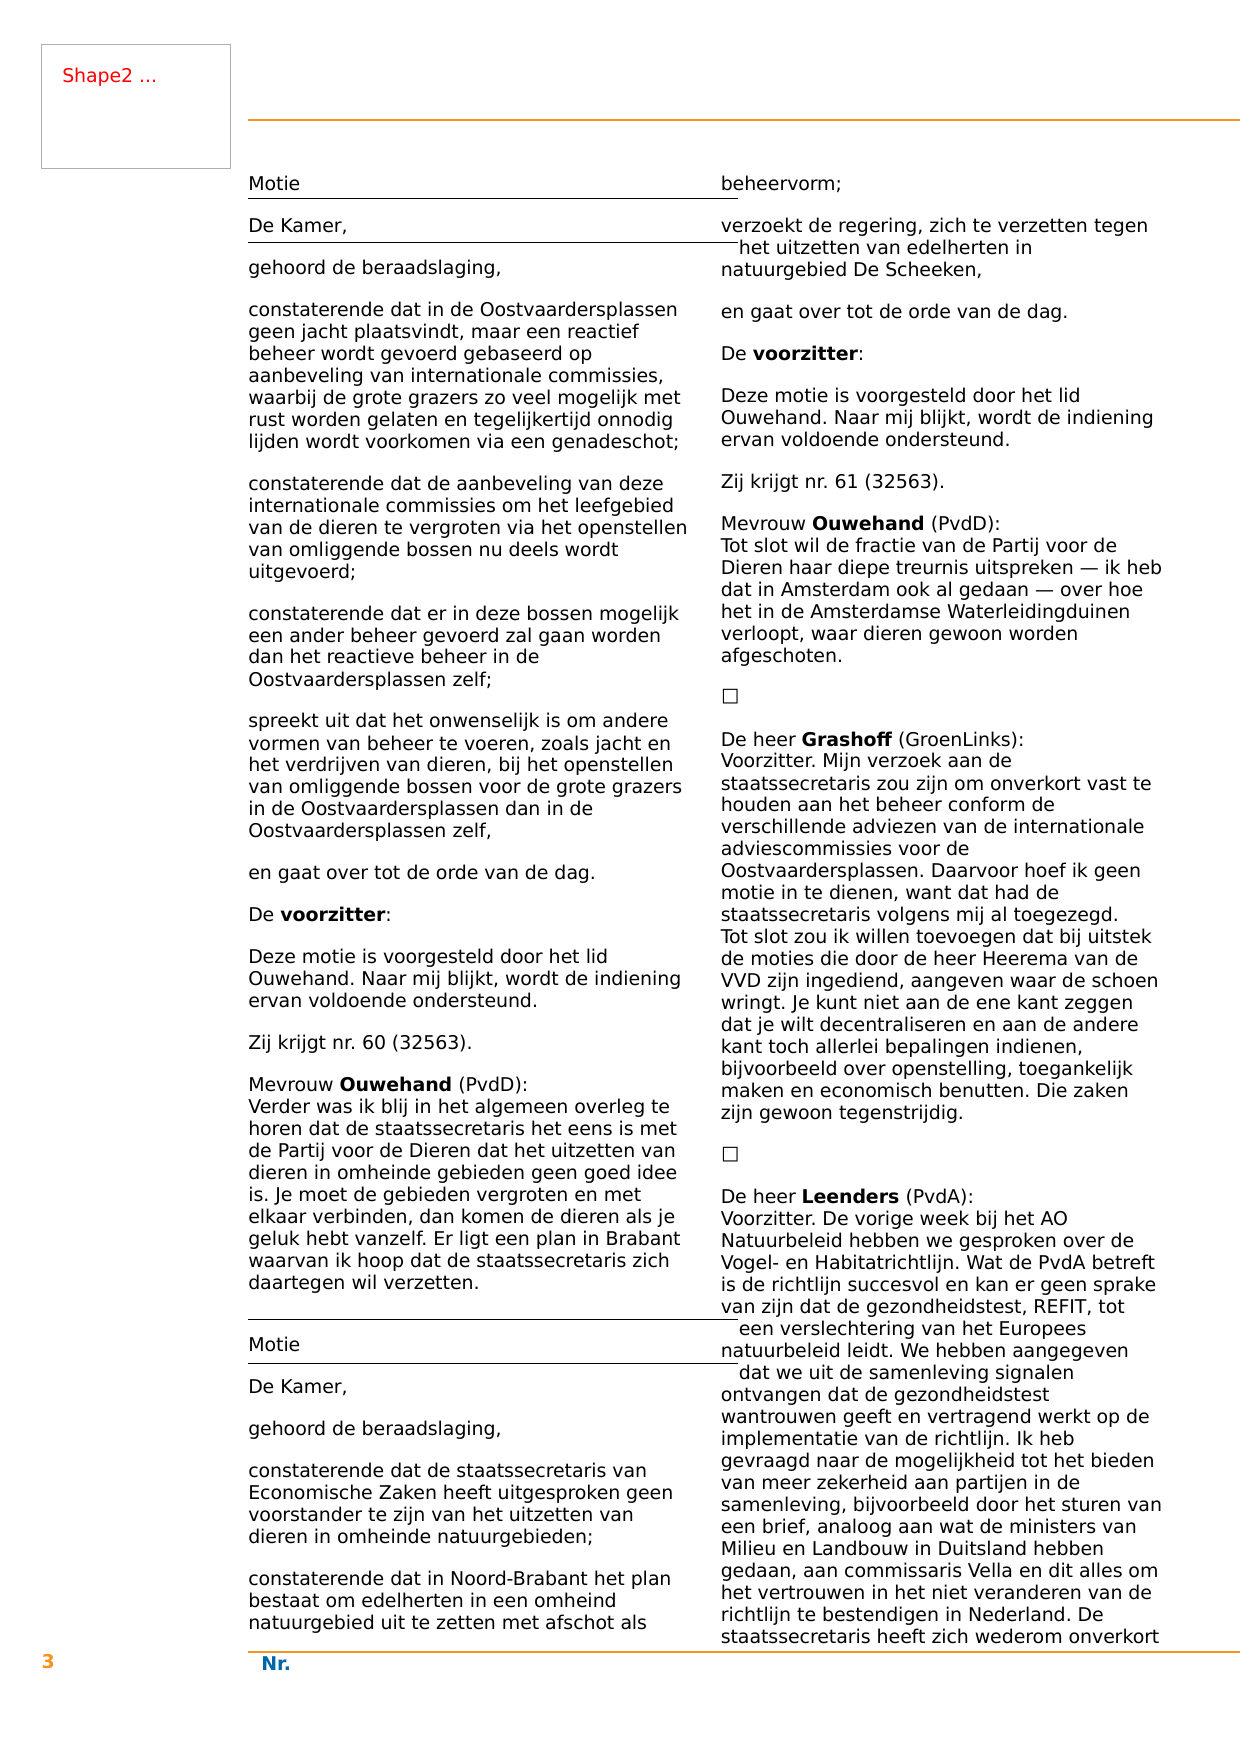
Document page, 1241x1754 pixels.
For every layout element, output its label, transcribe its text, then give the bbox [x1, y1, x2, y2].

text De Kamer, [248, 1376, 691, 1398]
text Motie [248, 1334, 691, 1356]
text Tot slot zou ik willen toevoegen dat bij uitstek de moties die door de heer Heerema van de VVD zijn ingediend, aangeven waar de schoen wringt. Je kunt niet aan de ene kant zeggen dat je wilt decentraliseren en aan de andere kant toch allerlei bepalingen indienen, bijvoorbeeld over openstelling, toegankelijk maken en economisch benutten. Die zaken zijn gewoon tegenstrijdig. [721, 926, 1163, 1124]
text Mevrouw Ouwehand (PvdD): [721, 513, 1163, 534]
text en gaat over tot de orde van de dag. [248, 862, 691, 884]
text gehoord de beraadslaging, [248, 257, 691, 279]
text beheervorm; [721, 173, 1163, 195]
text Tot slot wil de fractie van de Partij voor de Dieren haar diepe treurnis uitspreken — ik heb dat in Amsterdam ook al gedaan — over hoe het in de Amsterdamse Waterleidingduinen verloopt, waar dieren gewoon worden afgeschoten. [721, 534, 1163, 666]
text constaterende dat in Noord-Brabant het plan bestaat om edelherten in een omheind natuurgebied uit te zetten met afschot als [248, 1568, 691, 1634]
text De heer Grashoff (GroenLinks): [721, 728, 1163, 750]
text De voorzitter: [721, 343, 1163, 365]
text Motie [248, 173, 691, 195]
text De heer Leenders (PvdA): [721, 1186, 1163, 1208]
text De Kamer, [248, 215, 691, 237]
text spreekt uit dat het onwenselijk is om andere vormen van beheer te voeren, zoals jacht en het verdrijven van dieren, bij het openstellen van omliggende bossen voor de grote grazers in de Oostvaardersplassen dan in de Oostvaardersplassen zelf, [248, 710, 691, 842]
text Zij krijgt nr. 61 (32563). [721, 471, 1163, 493]
text Deze motie is voorgesteld door het lid Ouwehand. Naar mij blijkt, wordt de indiening ervan voldoende ondersteund. [721, 385, 1163, 451]
text en gaat over tot de orde van de dag. [721, 301, 1163, 323]
text De voorzitter: [248, 904, 691, 926]
text Zij krijgt nr. 60 (32563). [248, 1032, 691, 1054]
text Voorzitter. De vorige week bij het AO Natuurbeleid hebben we gesproken over de Vogel- en Habitatrichtlijn. Wat de PvdA betreft is de richtlijn succesvol en kan er geen sprake van zijn dat de gezondheidstest, REFIT, tot een verslechtering van het Europees natuurbeleid leidt. We hebben aangegeven dat we uit de samenleving signalen ontvangen dat de gezondheidstest wantrouwen geeft en vertragend werkt op de implementatie van de richtlijn. Ik heb gevraagd naar de mogelijkheid tot het bieden van meer zekerheid aan partijen in de samenleving, bijvoorbeeld door het sturen van een brief, analoog aan wat de ministers van Milieu en Landbouw in Duitsland hebben gedaan, aan commissaris Vella en dit alles om het vertrouwen in het niet veranderen van de richtlijn te bestendigen in Nederland. De staatssecretaris heeft zich wederom onverkort [721, 1208, 1163, 1648]
text Verder was ik blij in het algemeen overleg te horen dat de staatssecretaris het eens is met de Partij voor de Dieren dat het uitzetten van dieren in omheinde gebieden geen goed idee is. Je moet de gebieden vergroten en met elkaar verbinden, dan komen de dieren als je geluk hebt vanzelf. Er ligt een plan in Brabant waarvan ik hoop dat de staatssecretaris zich daartegen wil verzetten. [248, 1096, 691, 1294]
text constaterende dat er in deze bossen mogelijk een ander beheer gevoerd zal gaan worden dan het reactieve beheer in de Oostvaardersplassen zelf; [248, 602, 691, 690]
text Voorzitter. Mijn verzoek aan de staatssecretaris zou zijn om onverkort vast te houden aan het beheer conform de verschillende adviezen van de internationale adviescommissies voor de Oostvaardersplassen. Daarvoor hoef ik geen motie in te dienen, want dat had de staatssecretaris volgens mij al toegezegd. [721, 750, 1163, 926]
text constaterende dat de aanbeveling van deze internationale commissies om het leefgebied van de dieren te vergroten via het openstellen van omliggende bossen nu deels wordt uitgevoerd; [248, 473, 691, 582]
text Mevrouw Ouwehand (PvdD): [248, 1074, 691, 1096]
text verzoekt de regering, zich te verzetten tegen het uitzetten van edelherten in natuurgebied De Scheeken, [721, 215, 1163, 281]
text ⬜ [721, 1144, 1163, 1166]
text gehoord de beraadslaging, [248, 1418, 691, 1440]
text constaterende dat de staatssecretaris van Economische Zaken heeft uitgesproken geen voorstander te zijn van het uitzetten van dieren in omheinde natuurgebieden; [248, 1460, 691, 1548]
text constaterende dat in de Oostvaardersplassen geen jacht plaatsvindt, maar een reactief beheer wordt gevoerd gebaseerd op aanbeveling van internationale commissies, waarbij de grote grazers zo veel mogelijk met rust worden gelaten en tegelijkertijd onnodig lijden wordt voorkomen via een genadeschot; [248, 299, 691, 453]
text ⬜ [721, 686, 1163, 708]
text Deze motie is voorgesteld door het lid Ouwehand. Naar mij blijkt, wordt de indiening ervan voldoende ondersteund. [248, 946, 691, 1012]
